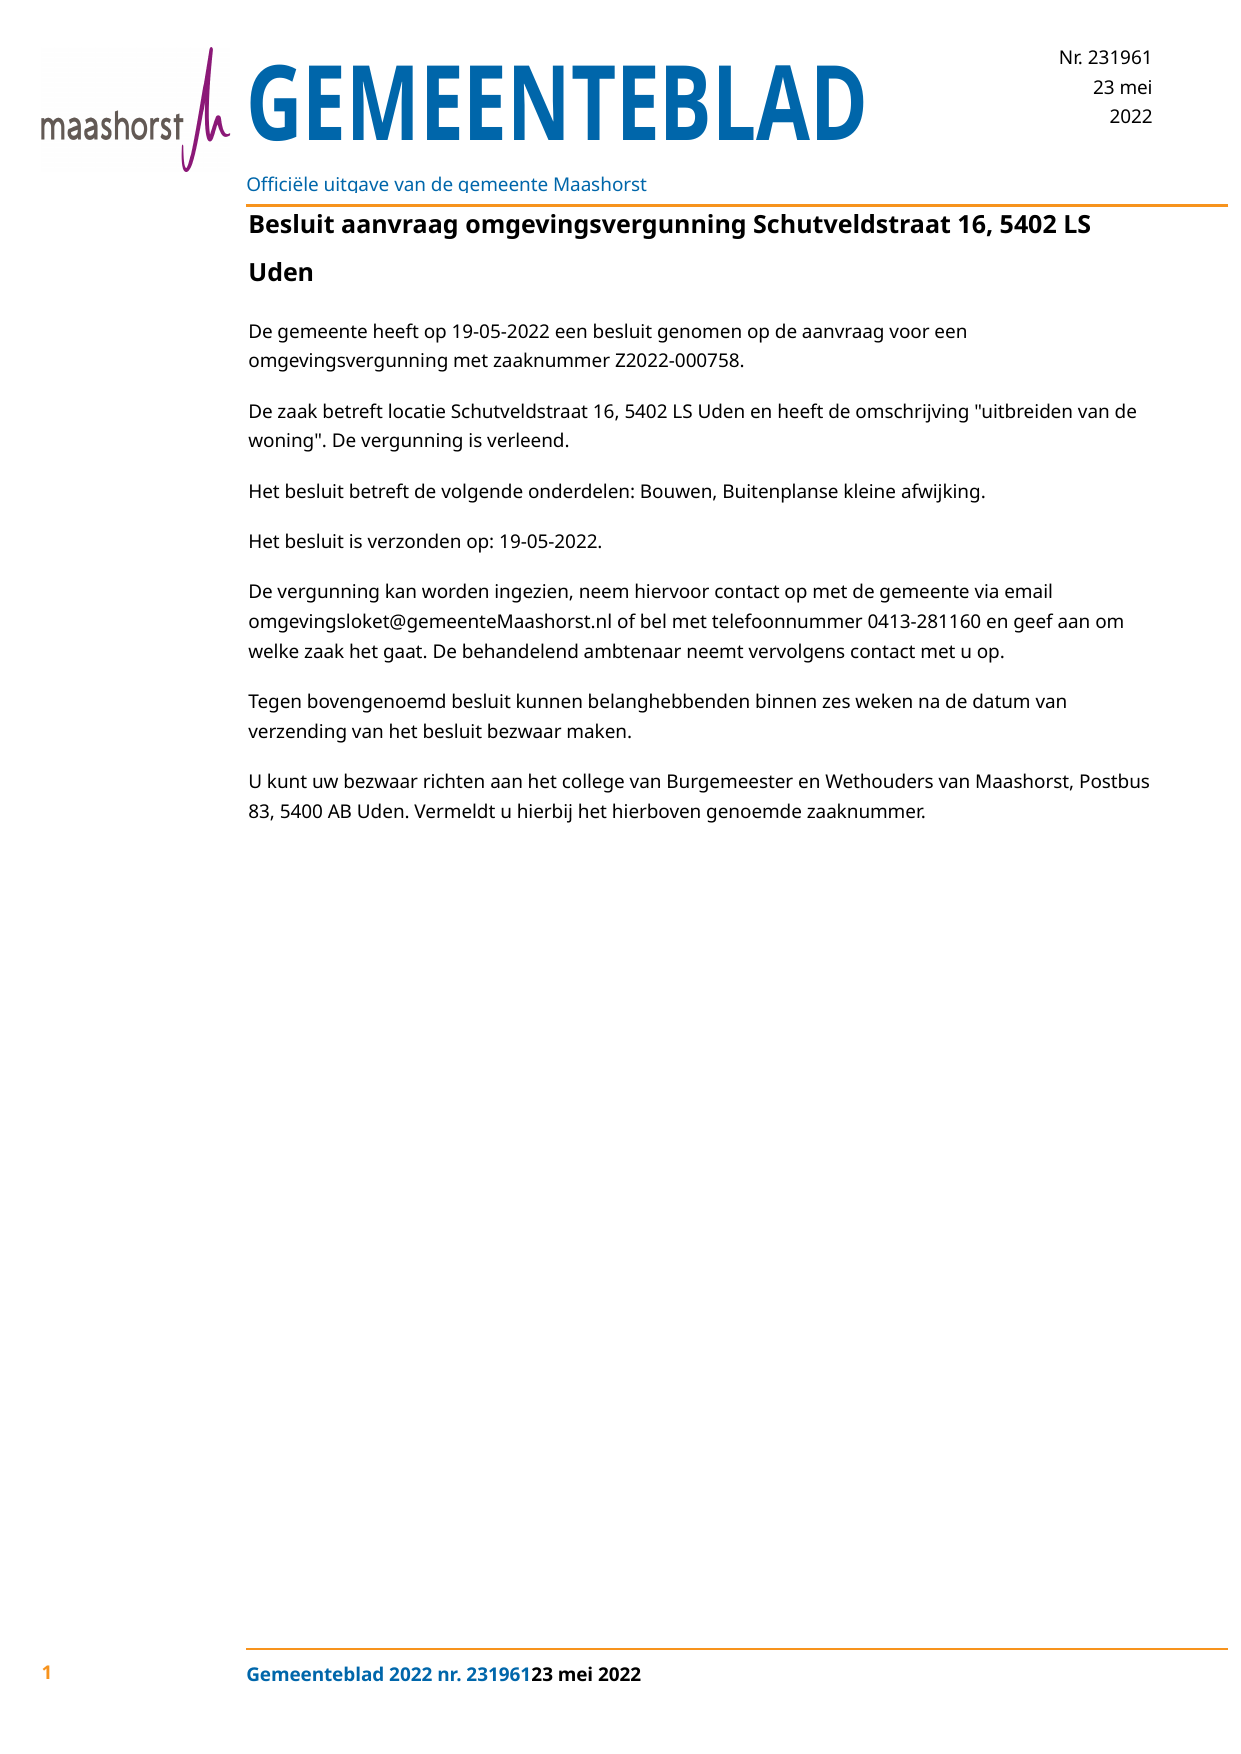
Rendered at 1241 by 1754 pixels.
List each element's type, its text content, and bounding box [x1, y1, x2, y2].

text Het besluit is verzonden op: 19-05-2022. [248, 528, 1152, 554]
text De vergunning kan worden ingezien, neem hiervoor contact op met de gemeente via email omgevingsloket@gemeenteMaashorst.nl of bel met telefoonnummer 0413-281160 en geef aan om welke zaak het gaat. De behandelend ambtenaar neemt vervolgens contact met u op. [248, 579, 1152, 664]
text De gemeente heeft op 19-05-2022 een besluit genomen op de aanvraag voor een omgevingsvergunning met zaaknummer Z2022-000758. [248, 318, 1152, 373]
text De zaak betreft locatie Schutveldstraat 16, 5402 LS Uden en heeft de omschrijving "uitbreiden van de woning". De vergunning is verleend. [248, 398, 1152, 453]
text Tegen bovengenoemd besluit kunnen belanghebbenden binnen zes weken na de datum van verzending van het besluit bezwaar maken. [248, 688, 1152, 744]
picture [41, 47, 231, 172]
text Het besluit betreft de volgende onderdelen: Bouwen, Buitenplanse kleine afwijking. [248, 478, 1152, 504]
text Besluit aanvraag omgevingsvergunning Schutveldstraat 16, 5402 LS Uden [248, 207, 1152, 288]
text U kunt uw bezwaar richten aan het college van Burgemeester en Wethouders van Maashorst, Postbus 83, 5400 AB Uden. Vermeldt u hierbij het hierboven genoemde zaaknummer. [248, 768, 1152, 824]
